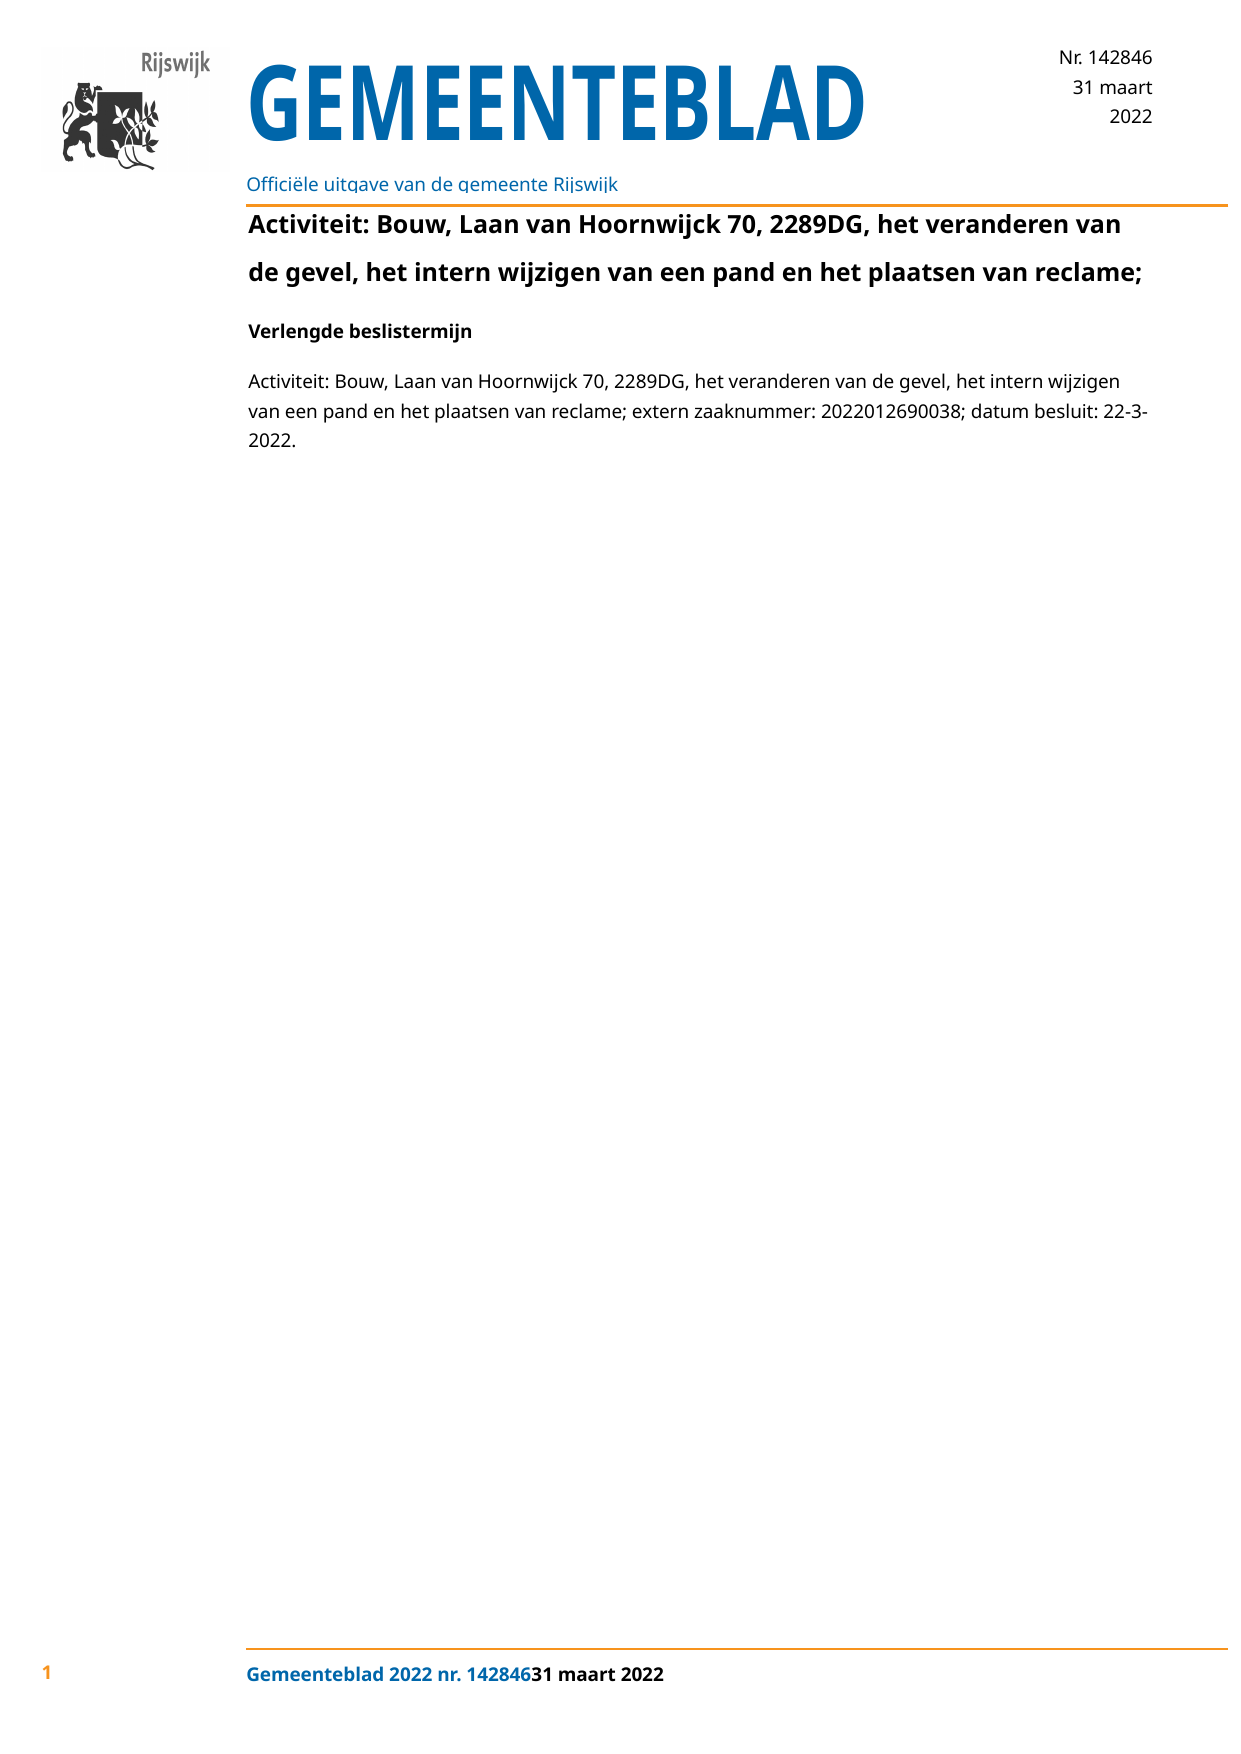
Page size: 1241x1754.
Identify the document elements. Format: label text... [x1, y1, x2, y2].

text Activiteit: Bouw, Laan van Hoornwijck 70, 2289DG, het veranderen van de gevel, het intern wijzigen van een pand en het plaatsen van reclame; [248, 207, 1152, 288]
picture [41, 47, 231, 172]
text Verlengde beslistermijn [248, 318, 1152, 344]
text Activiteit: Bouw, Laan van Hoornwijck 70, 2289DG, het veranderen van de gevel, het intern wijzigen van een pand en het plaatsen van reclame; extern zaaknummer: 2022012690038; datum besluit: 22-3-2022. [248, 368, 1152, 453]
